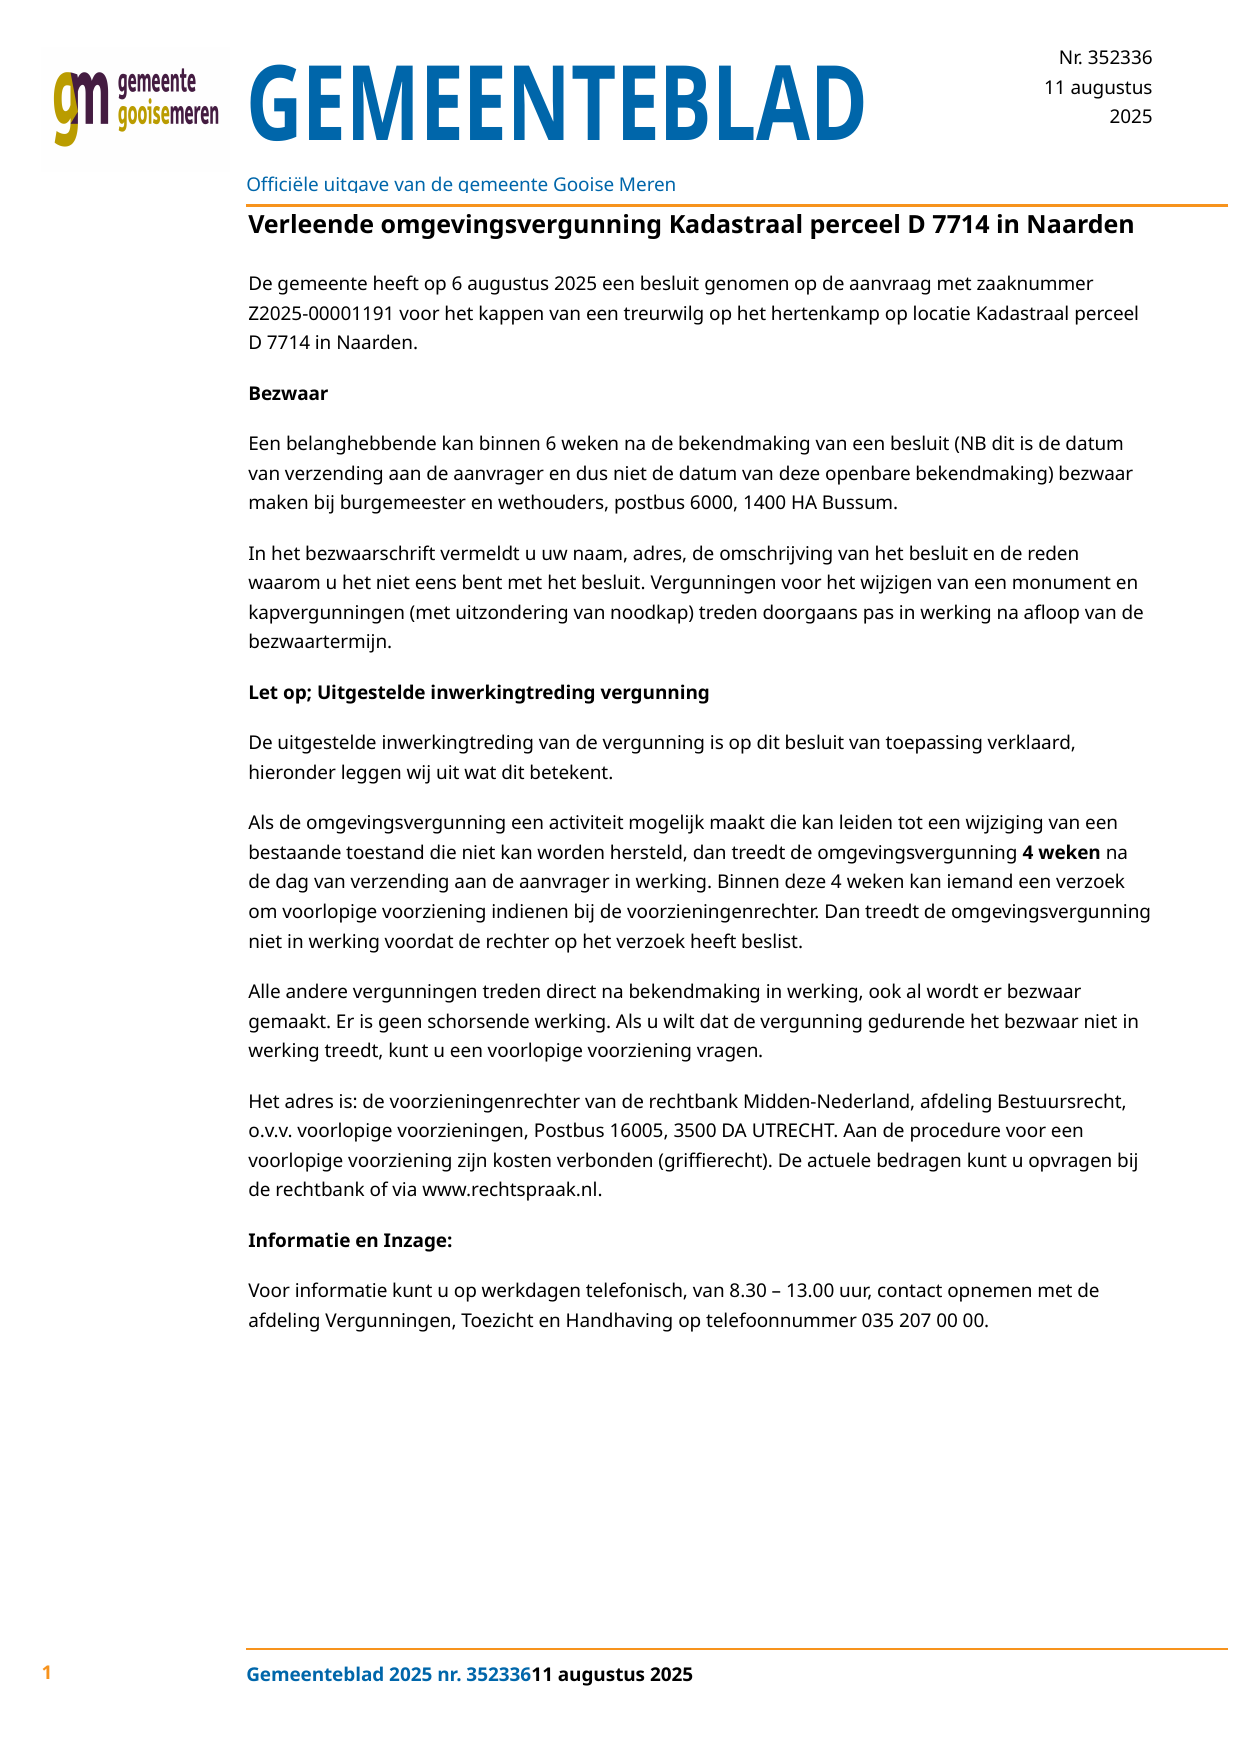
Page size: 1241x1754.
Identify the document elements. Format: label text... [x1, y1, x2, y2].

picture [41, 47, 231, 172]
text Verleende omgevingsvergunning Kadastraal perceel D 7714 in Naarden [248, 207, 1152, 241]
text Als de omgevingsvergunning een activiteit mogelijk maakt die kan leiden tot een wijziging van een bestaande toestand die niet kan worden hersteld, dan treedt de omgevingsvergunning 4 weken na de dag van verzending aan de aanvrager in werking. Binnen deze 4 weken kan iemand een verzoek om voorlopige voorziening indienen bij de voorzieningenrechter. Dan treedt de omgevingsvergunning niet in werking voordat de rechter op het verzoek heeft beslist. [248, 809, 1152, 953]
text Een belanghebbende kan binnen 6 weken na de bekendmaking van een besluit (NB dit is de datum van verzending aan de aanvrager en dus niet de datum van deze openbare bekendmaking) bezwaar maken bij burgemeester en wethouders, postbus 6000, 1400 HA Bussum. [248, 430, 1152, 515]
text Let op; Uitgestelde inwerkingtreding vergunning [248, 679, 1152, 705]
text Informatie en Inzage: [248, 1227, 1152, 1253]
text Alle andere vergunningen treden direct na bekendmaking in werking, ook al wordt er bezwaar gemaakt. Er is geen schorsende werking. Als u wilt dat de vergunning gedurende het bezwaar niet in werking treedt, kunt u een voorlopige voorziening vragen. [248, 978, 1152, 1063]
text De uitgestelde inwerkingtreding van de vergunning is op dit besluit van toepassing verklaard, hieronder leggen wij uit wat dit betekent. [248, 729, 1152, 785]
text In het bezwaarschrift vermeldt u uw naam, adres, de omschrijving van het besluit en de reden waarom u het niet eens bent met het besluit. Vergunningen voor het wijzigen van een monument en kapvergunningen (met uitzondering van noodkap) treden doorgaans pas in werking na afloop van de bezwaartermijn. [248, 540, 1152, 654]
text De gemeente heeft op 6 augustus 2025 een besluit genomen op de aanvraag met zaaknummer Z2025-00001191 voor het kappen van een treurwilg op het hertenkamp op locatie Kadastraal perceel D 7714 in Naarden. [248, 270, 1152, 355]
text Het adres is: de voorzieningenrechter van de rechtbank Midden-Nederland, afdeling Bestuursrecht, o.v.v. voorlopige voorzieningen, Postbus 16005, 3500 DA UTRECHT. Aan de procedure voor een voorlopige voorziening zijn kosten verbonden (griffierecht). De actuele bedragen kunt u opvragen bij de rechtbank of via www.rechtspraak.nl. [248, 1088, 1152, 1202]
text Bezwaar [248, 380, 1152, 406]
text Voor informatie kunt u op werkdagen telefonisch, van 8.30 – 13.00 uur, contact opnemen met de afdeling Vergunningen, Toezicht en Handhaving op telefoonnummer 035 207 00 00. [248, 1277, 1152, 1333]
